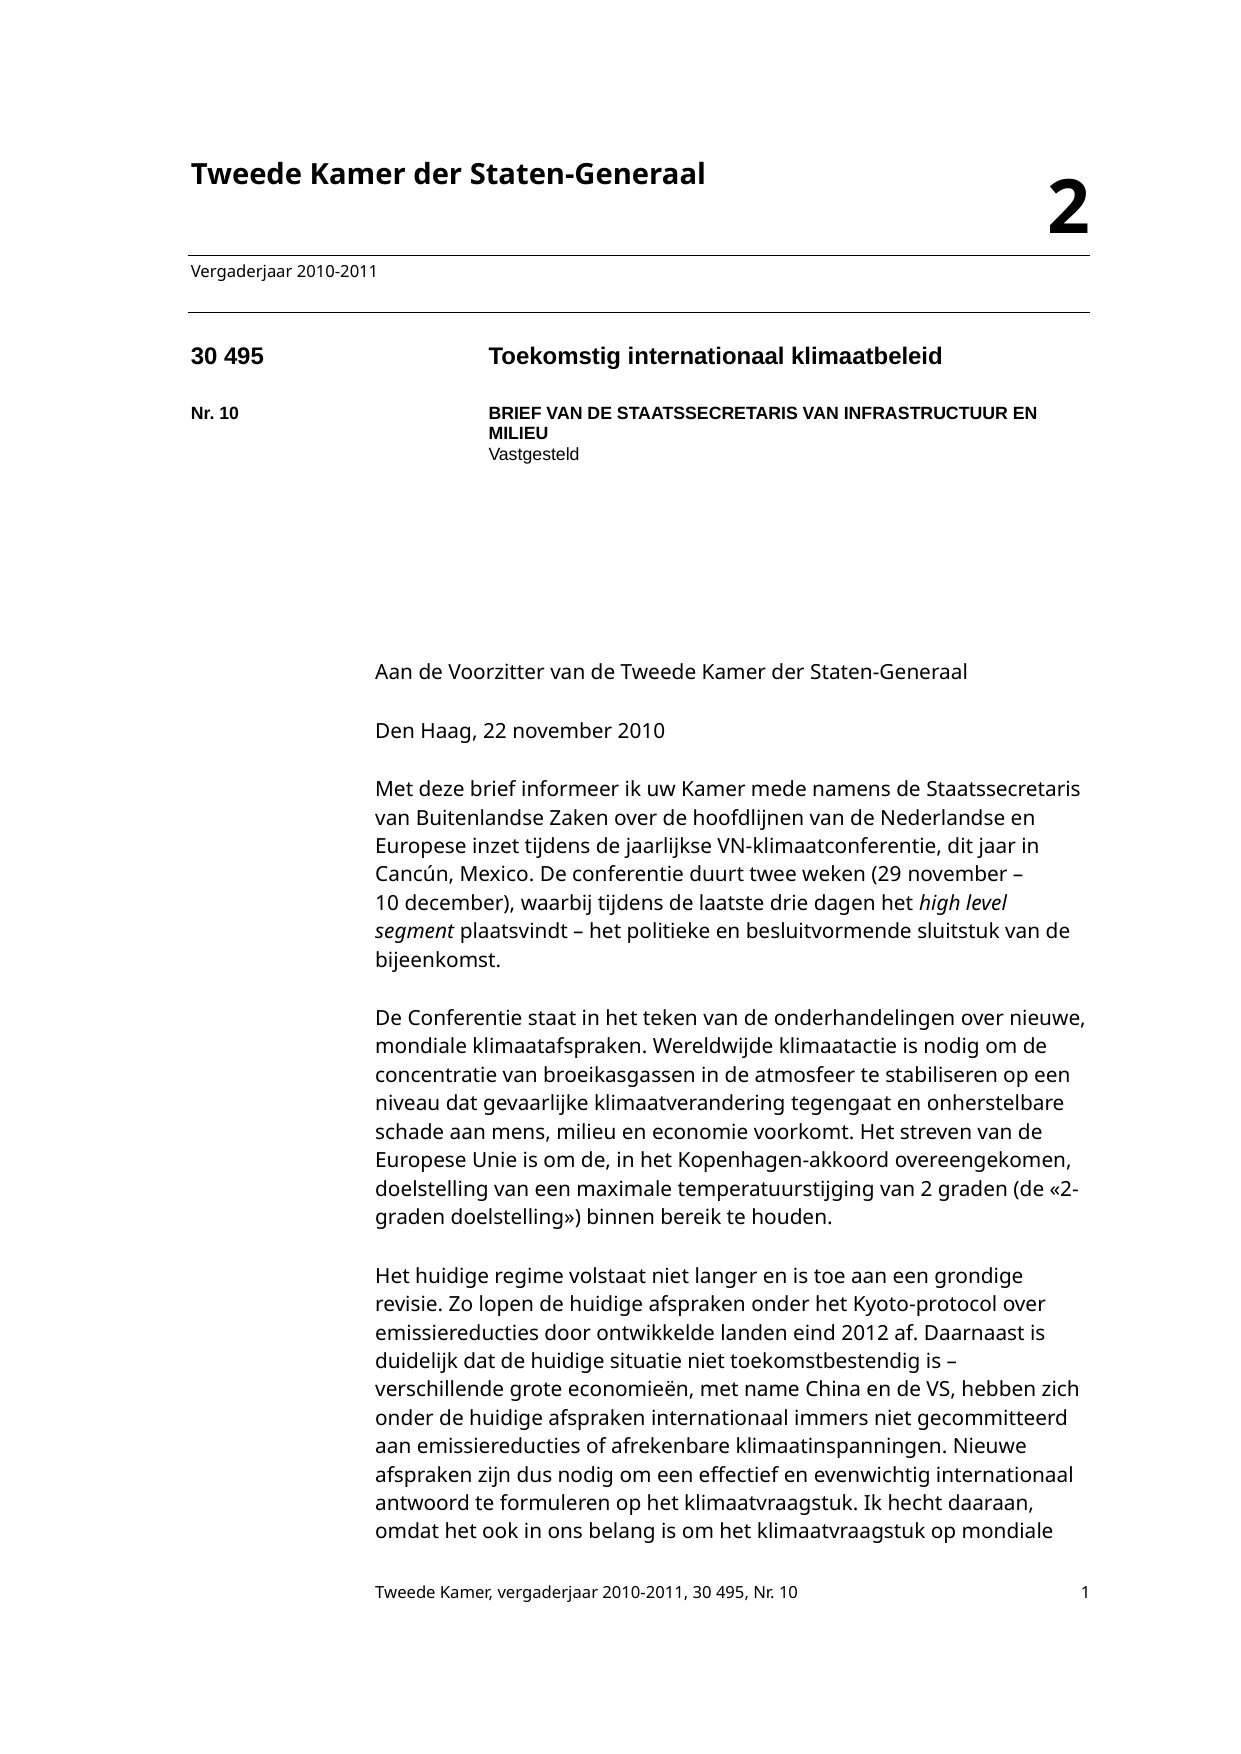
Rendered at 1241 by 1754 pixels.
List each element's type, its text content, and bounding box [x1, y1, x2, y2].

table_cell [485, 256, 1090, 312]
text Aan de Voorzitter van de Tweede Kamer der Staten-Generaal [375, 657, 1090, 686]
table_cell 30 495 [188, 339, 485, 399]
table_cell [188, 313, 485, 339]
table_cell Vergaderjaar 2010-2011 [188, 256, 485, 312]
text Het huidige regime volstaat niet langer en is toe aan een grondige revisie. Zo lopen de huidige afspraken onder het Kyoto-protocol over emissiereducties door ontwikkelde landen eind 2012 af. Daarnaast is duidelijk dat de huidige situatie niet toekomstbestendig is – verschillende grote economieën, met name China en de VS, hebben zich onder de huidige afspraken internationaal immers niet gecommitteerd aan emissiereducties of afrekenbare klimaatinspanningen. Nieuwe afspraken zijn dus nodig om een effectief en evenwichtig internationaal antwoord te formuleren op het klimaatvraagstuk. Ik hecht daaraan, omdat het ook in ons belang is om het klimaatvraagstuk op mondiale [375, 1261, 1090, 1545]
text Met deze brief informeer ik uw Kamer mede namens de Staatssecretaris van Buitenlandse Zaken over de hoofdlijnen van de Nederlandse en Europese inzet tijdens de jaarlijkse VN-klimaatconferentie, dit jaar in Cancún, Mexico. De conferentie duurt twee weken (29 november – 10 december), waarbij tijdens de laatste drie dagen het high level segment plaatsvindt – het politieke en besluitvormende sluitstuk van de bijeenkomst. [375, 774, 1090, 973]
table_cell BRIEF VAN DE STAATSSECRETARIS VAN INFRASTRUCTUUR EN MILIEU Vastgesteld [485, 399, 1090, 539]
text De Conferentie staat in het teken van de onderhandelingen over nieuwe, mondiale klimaatafspraken. Wereldwijde klimaatactie is nodig om de concentratie van broeikasgassen in de atmosfeer te stabiliseren op een niveau dat gevaarlijke klimaatverandering tegengaat en onherstelbare schade aan mens, milieu en economie voorkomt. Het streven van de Europese Unie is om de, in het Kopenhagen-akkoord overeengekomen, doelstelling van een maximale temperatuurstijging van 2 graden (de «2-graden doelstelling») binnen bereik te houden. [375, 1003, 1090, 1231]
table_header Tweede Kamer der Staten-Generaal [188, 150, 909, 255]
table_header 2 [910, 150, 1090, 255]
table_cell [485, 313, 1090, 339]
table_cell Nr. 10 [188, 399, 485, 539]
table_cell Toekomstig internationaal klimaatbeleid [485, 339, 1090, 399]
text Den Haag, 22 november 2010 [375, 716, 1090, 744]
